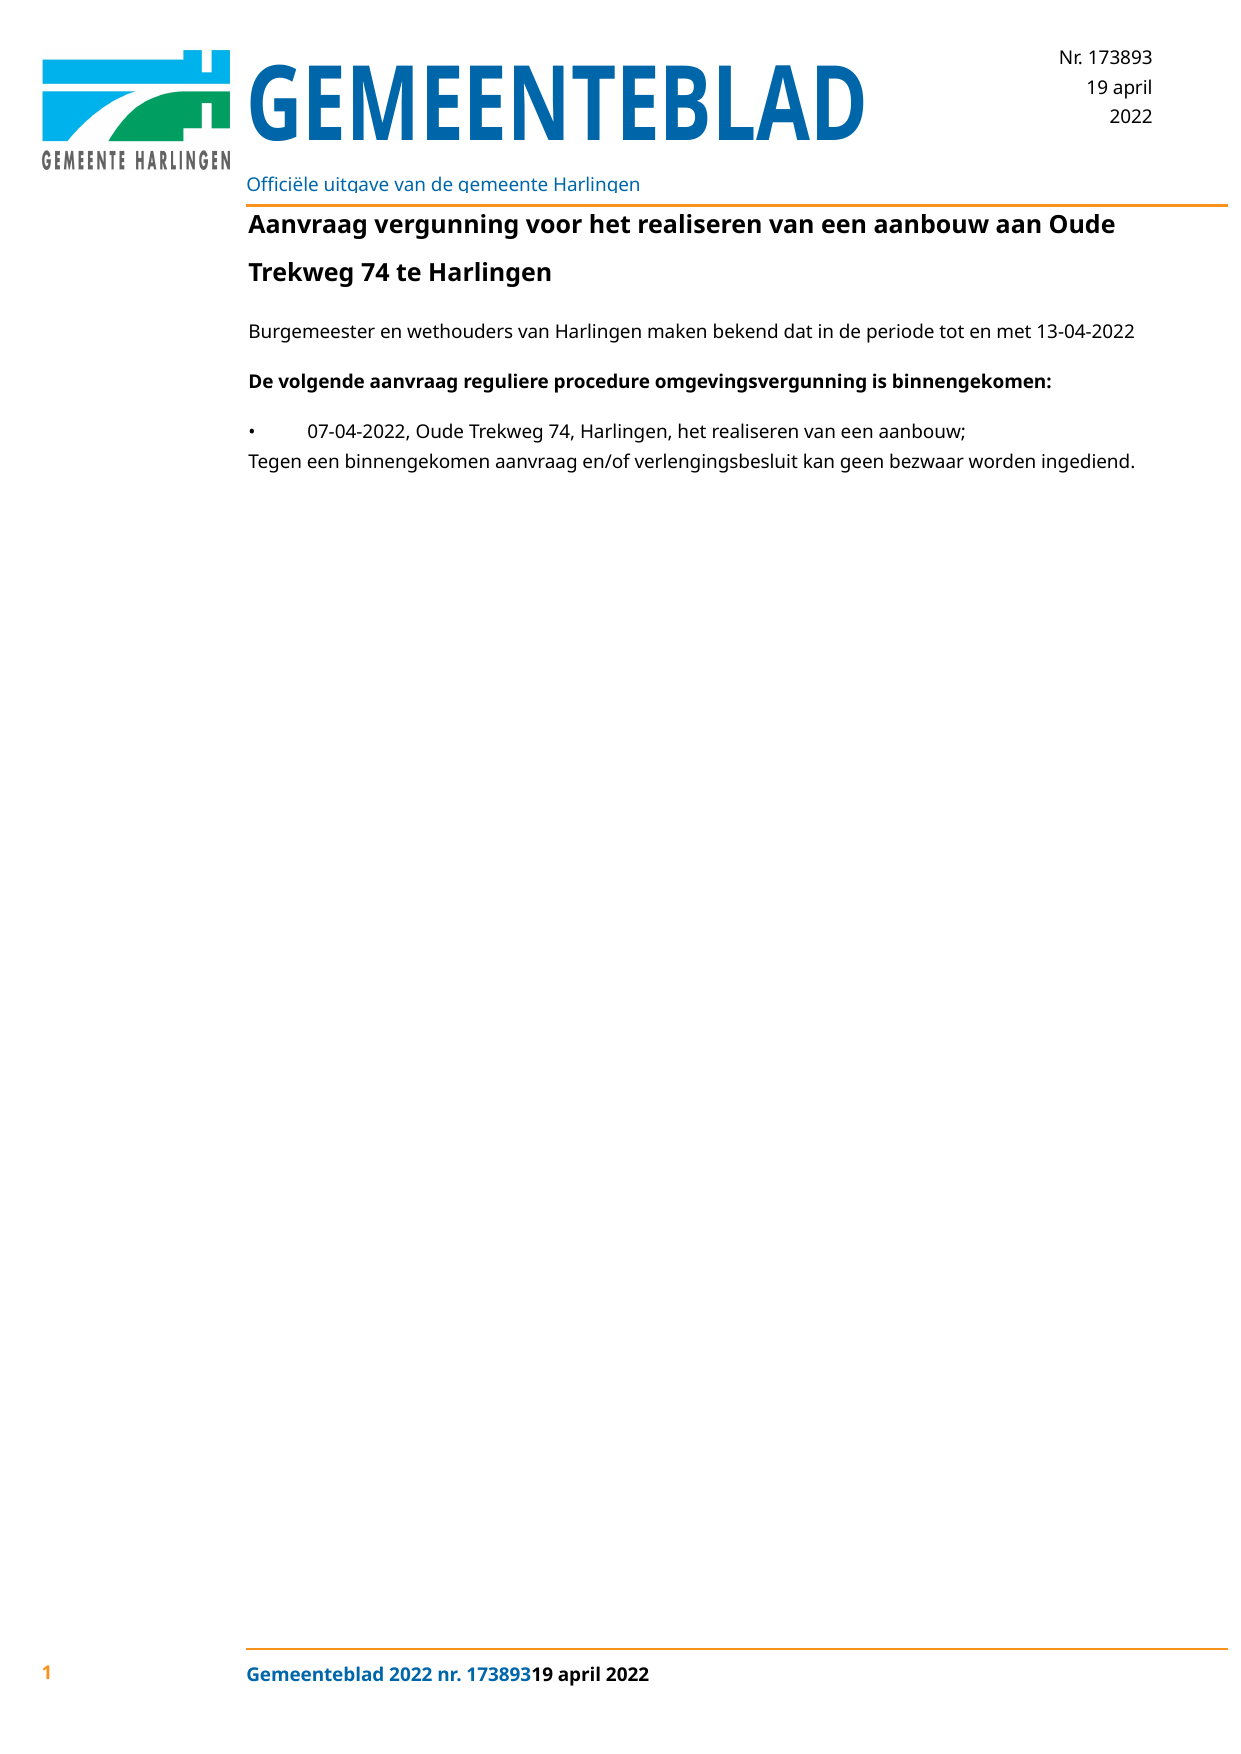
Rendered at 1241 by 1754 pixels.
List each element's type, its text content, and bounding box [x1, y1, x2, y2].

text Aanvraag vergunning voor het realiseren van een aanbouw aan Oude Trekweg 74 te Harlingen [248, 207, 1152, 288]
list 07-04-2022, Oude Trekweg 74, Harlingen, het realiseren van een aanbouw; [248, 419, 1152, 444]
picture [41, 47, 231, 172]
text Burgemeester en wethouders van Harlingen maken bekend dat in de periode tot en met 13-04-2022 [248, 318, 1152, 344]
text Tegen een binnengekomen aanvraag en/of verlengingsbesluit kan geen bezwaar worden ingediend. [248, 448, 1152, 474]
text De volgende aanvraag reguliere procedure omgevingsvergunning is binnengekomen: [248, 368, 1152, 394]
